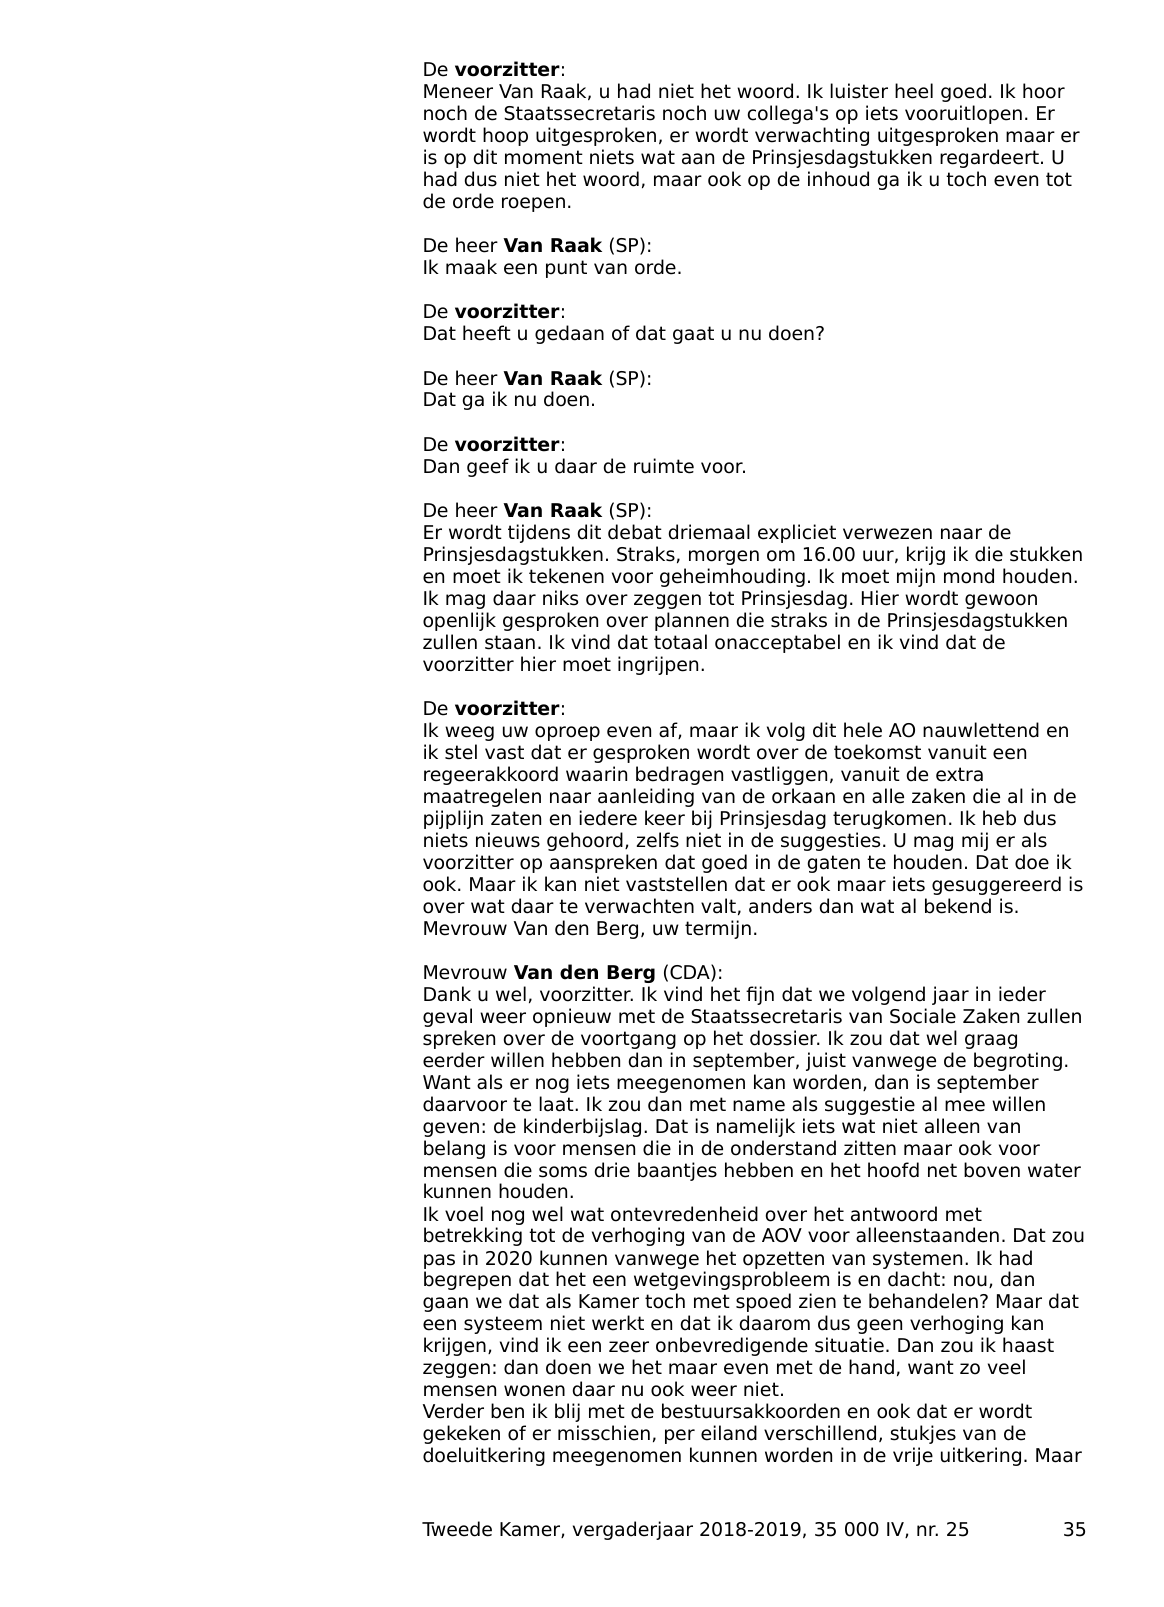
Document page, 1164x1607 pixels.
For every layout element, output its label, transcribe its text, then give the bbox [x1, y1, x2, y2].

text Dank u wel, voorzitter. Ik vind het fijn dat we volgend jaar in ieder geval weer opnieuw met de Staatssecretaris van Sociale Zaken zullen spreken over de voortgang op het dossier. Ik zou dat wel graag eerder willen hebben dan in september, juist vanwege de begroting. Want als er nog iets meegenomen kan worden, dan is september daarvoor te laat. Ik zou dan met name als suggestie al mee willen geven: de kinderbijslag. Dat is namelijk iets wat niet alleen van belang is voor mensen die in de onderstand zitten maar ook voor mensen die soms drie baantjes hebben en het hoofd net boven water kunnen houden. [422, 984, 1087, 1203]
text Dan geef ik u daar de ruimte voor. [422, 456, 1087, 477]
text De voorzitter: [422, 698, 1087, 720]
text De voorzitter: [422, 301, 1087, 323]
text Dat ga ik nu doen. [422, 389, 1087, 411]
text Ik weeg uw oproep even af, maar ik volg dit hele AO nauwlettend en ik stel vast dat er gesproken wordt over de toekomst vanuit een regeerakkoord waarin bedragen vastliggen, vanuit de extra maatregelen naar aanleiding van de orkaan en alle zaken die al in de pijplijn zaten en iedere keer bij Prinsjesdag terugkomen. Ik heb dus niets nieuws gehoord, zelfs niet in de suggesties. U mag mij er als voorzitter op aanspreken dat goed in de gaten te houden. Dat doe ik ook. Maar ik kan niet vaststellen dat er ook maar iets gesuggereerd is over wat daar te verwachten valt, anders dan wat al bekend is. Mevrouw Van den Berg, uw termijn. [422, 720, 1087, 939]
text De voorzitter: [422, 59, 1087, 81]
text De voorzitter: [422, 433, 1087, 456]
text Verder ben ik blij met de bestuursakkoorden en ook dat er wordt gekeken of er misschien, per eiland verschillend, stukjes van de doeluitkering meegenomen kunnen worden in de vrije uitkering. Maar [422, 1401, 1087, 1467]
text Er wordt tijdens dit debat driemaal expliciet verwezen naar de Prinsjesdagstukken. Straks, morgen om 16.00 uur, krijg ik die stukken en moet ik tekenen voor geheimhouding. Ik moet mijn mond houden. Ik mag daar niks over zeggen tot Prinsjesdag. Hier wordt gewoon openlijk gesproken over plannen die straks in de Prinsjesdagstukken zullen staan. Ik vind dat totaal onacceptabel en ik vind dat de voorzitter hier moet ingrijpen. [422, 522, 1087, 676]
text Ik maak een punt van orde. [422, 257, 1087, 279]
text De heer Van Raak (SP): [422, 235, 1087, 257]
text De heer Van Raak (SP): [422, 367, 1087, 389]
text Ik voel nog wel wat ontevredenheid over het antwoord met betrekking tot de verhoging van de AOV voor alleenstaanden. Dat zou pas in 2020 kunnen vanwege het opzetten van systemen. Ik had begrepen dat het een wetgevingsprobleem is en dacht: nou, dan gaan we dat als Kamer toch met spoed zien te behandelen? Maar dat een systeem niet werkt en dat ik daarom dus geen verhoging kan krijgen, vind ik een zeer onbevredigende situatie. Dan zou ik haast zeggen: dan doen we het maar even met de hand, want zo veel mensen wonen daar nu ook weer niet. [422, 1203, 1087, 1401]
text Mevrouw Van den Berg (CDA): [422, 962, 1087, 984]
text De heer Van Raak (SP): [422, 500, 1087, 522]
text Dat heeft u gedaan of dat gaat u nu doen? [422, 323, 1087, 345]
text Meneer Van Raak, u had niet het woord. Ik luister heel goed. Ik hoor noch de Staatssecretaris noch uw collega's op iets vooruitlopen. Er wordt hoop uitgesproken, er wordt verwachting uitgesproken maar er is op dit moment niets wat aan de Prinsjesdagstukken regardeert. U had dus niet het woord, maar ook op de inhoud ga ik u toch even tot de orde roepen. [422, 81, 1087, 213]
